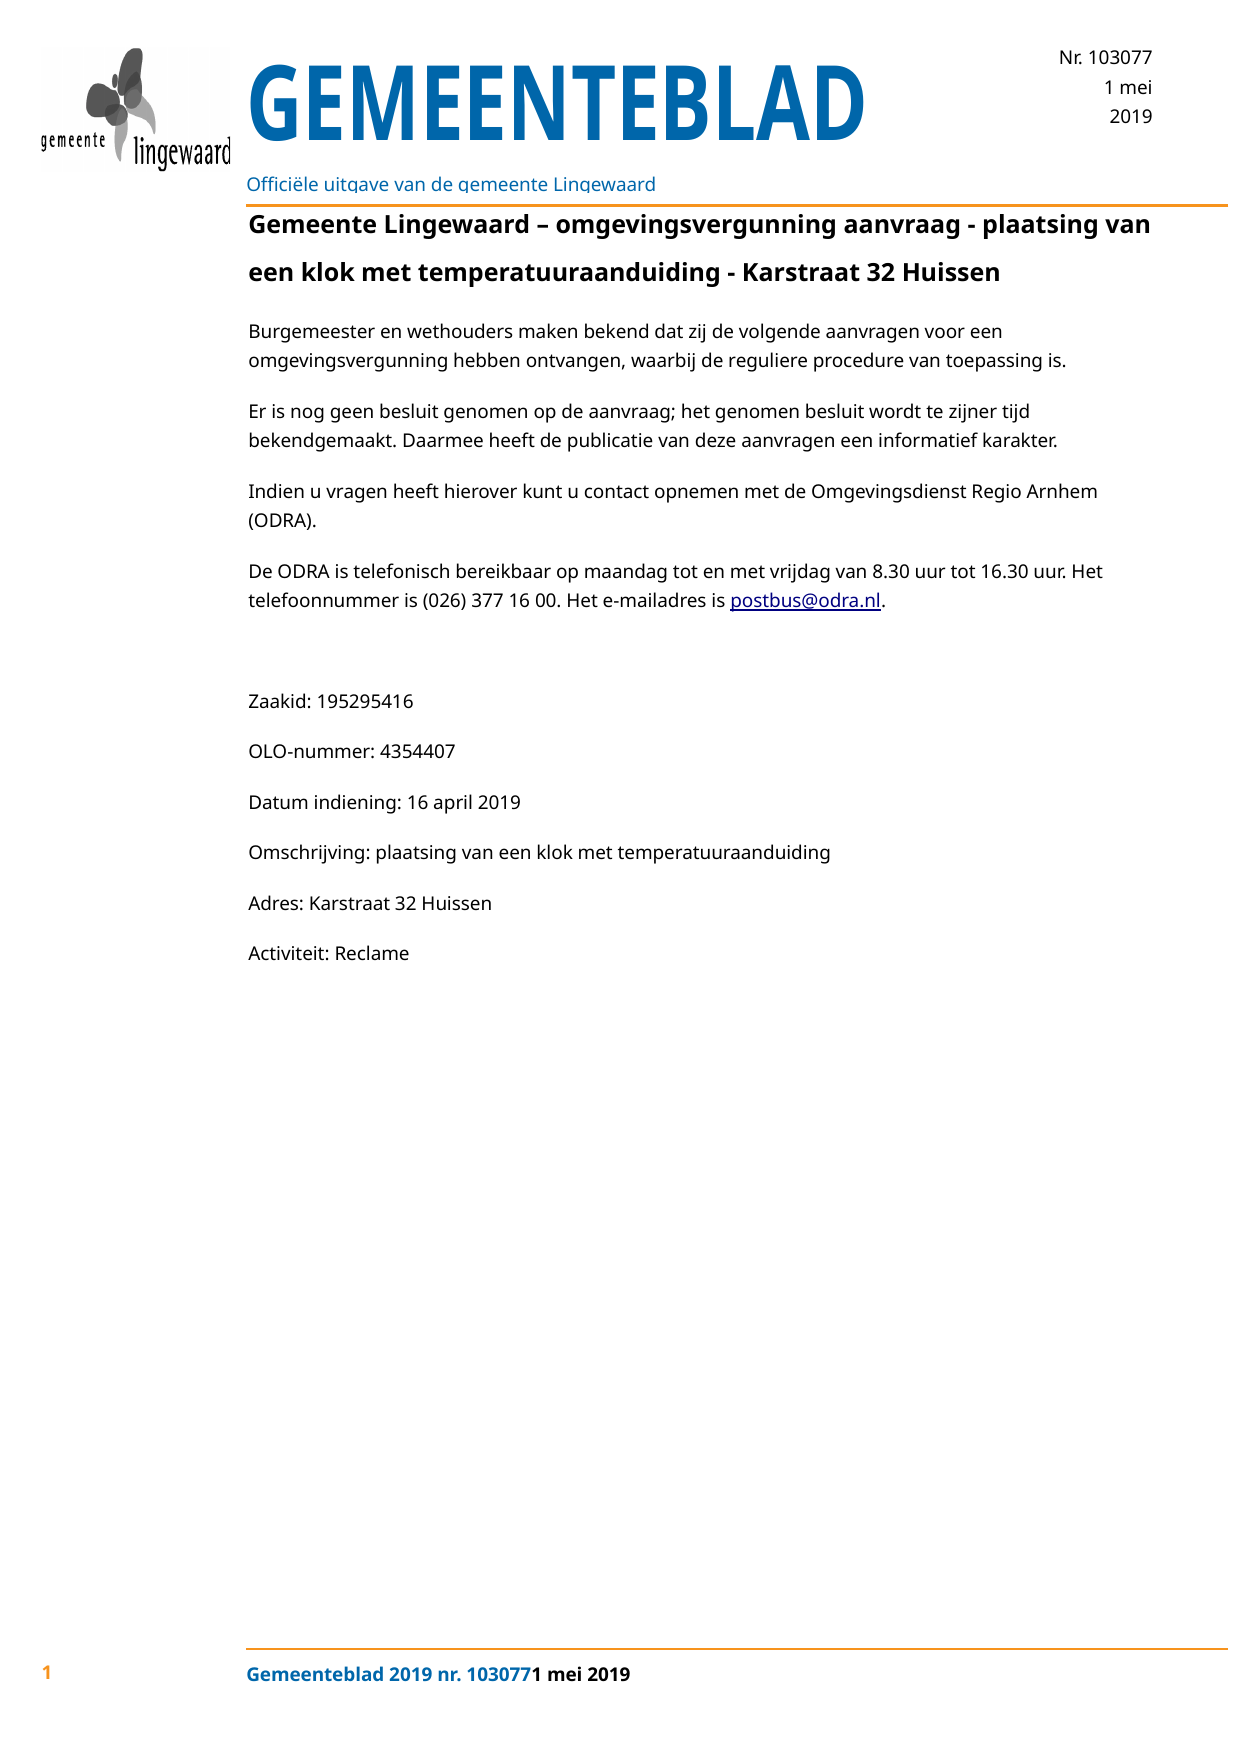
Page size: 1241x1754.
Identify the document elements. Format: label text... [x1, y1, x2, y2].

text Adres: Karstraat 32 Huissen [248, 890, 1152, 916]
text Burgemeester en wethouders maken bekend dat zij de volgende aanvragen voor een omgevingsvergunning hebben ontvangen, waarbij de reguliere procedure van toepassing is. [248, 318, 1152, 373]
text Gemeente Lingewaard – omgevingsvergunning aanvraag - plaatsing van een klok met temperatuuraanduiding - Karstraat 32 Huissen [248, 207, 1152, 288]
text Zaakid: 195295416 [248, 688, 1152, 714]
text Indien u vragen heeft hierover kunt u contact opnemen met de Omgevingsdienst Regio Arnhem (ODRA). [248, 478, 1152, 533]
text Datum indiening: 16 april 2019 [248, 789, 1152, 815]
picture [41, 47, 231, 172]
text Er is nog geen besluit genomen op de aanvraag; het genomen besluit wordt te zijner tijd bekendgemaakt. Daarmee heeft de publicatie van deze aanvragen een informatief karakter. [248, 398, 1152, 453]
text Activiteit: Reclame [248, 940, 1152, 966]
text De ODRA is telefonisch bereikbaar op maandag tot en met vrijdag van 8.30 uur tot 16.30 uur. Het telefoonnummer is (026) 377 16 00. Het e-mailadres is postbus@odra.nl. [248, 558, 1152, 613]
text OLO-nummer: 4354407 [248, 739, 1152, 764]
text Omschrijving: plaatsing van een klok met temperatuuraanduiding [248, 839, 1152, 865]
